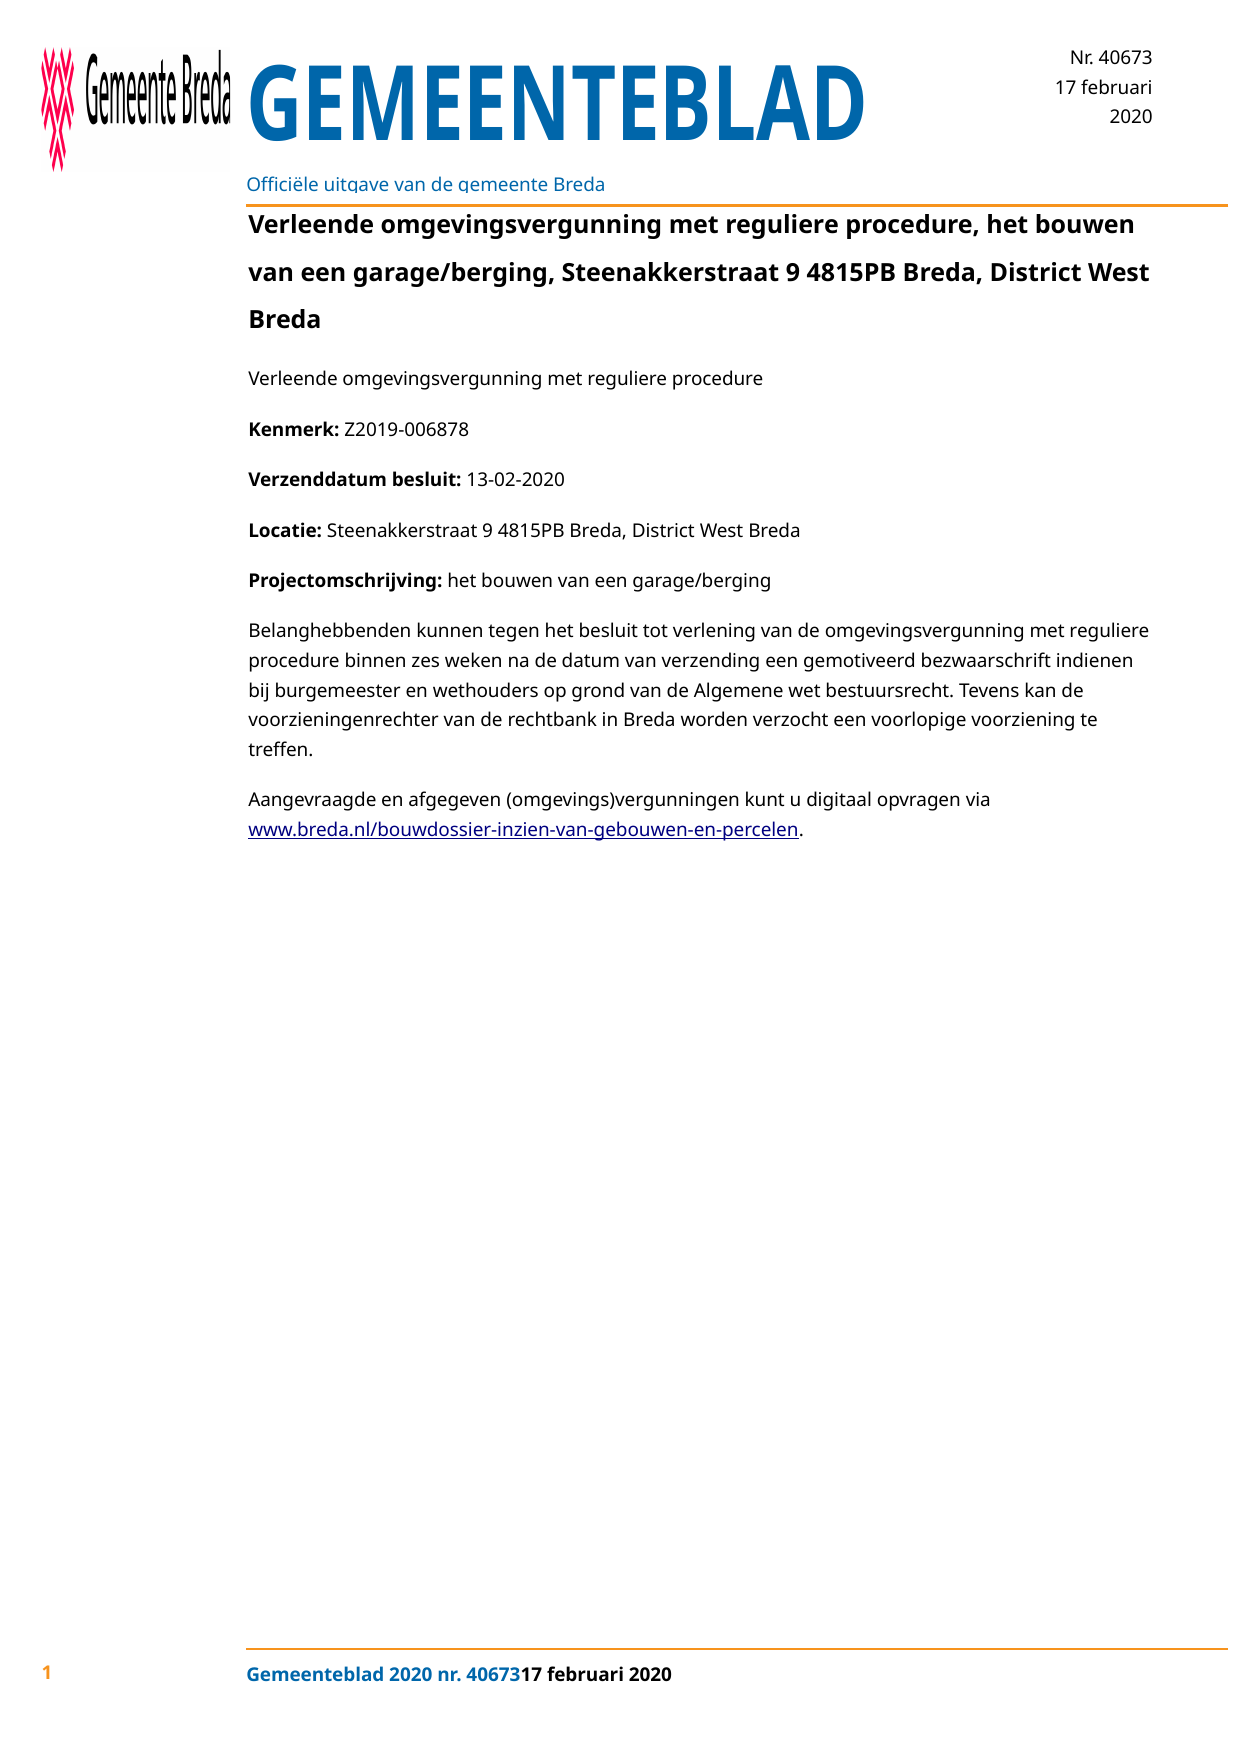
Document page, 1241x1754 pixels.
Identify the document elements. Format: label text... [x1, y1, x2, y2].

text Projectomschrijving: het bouwen van een garage/berging [248, 567, 1152, 593]
text Kenmerk: Z2019-006878 [248, 416, 1152, 442]
text Verleende omgevingsvergunning met reguliere procedure, het bouwen van een garage/berging, Steenakkerstraat 9 4815PB Breda, District West Breda [248, 207, 1152, 336]
picture [41, 47, 231, 172]
text Locatie: Steenakkerstraat 9 4815PB Breda, District West Breda [248, 517, 1152, 542]
text Verleende omgevingsvergunning met reguliere procedure [248, 366, 1152, 391]
text Verzenddatum besluit: 13-02-2020 [248, 466, 1152, 492]
text Belanghebbenden kunnen tegen het besluit tot verlening van de omgevingsvergunning met reguliere procedure binnen zes weken na de datum van verzending een gemotiveerd bezwaarschrift indienen bij burgemeester en wethouders op grond van de Algemene wet bestuursrecht. Tevens kan de voorzieningenrechter van de rechtbank in Breda worden verzocht een voorlopige voorziening te treffen. [248, 618, 1152, 762]
text Aangevraagde en afgegeven (omgevings)vergunningen kunt u digitaal opvragen via www.breda.nl/bouwdossier-inzien-van-gebouwen-en-percelen. [248, 786, 1152, 842]
